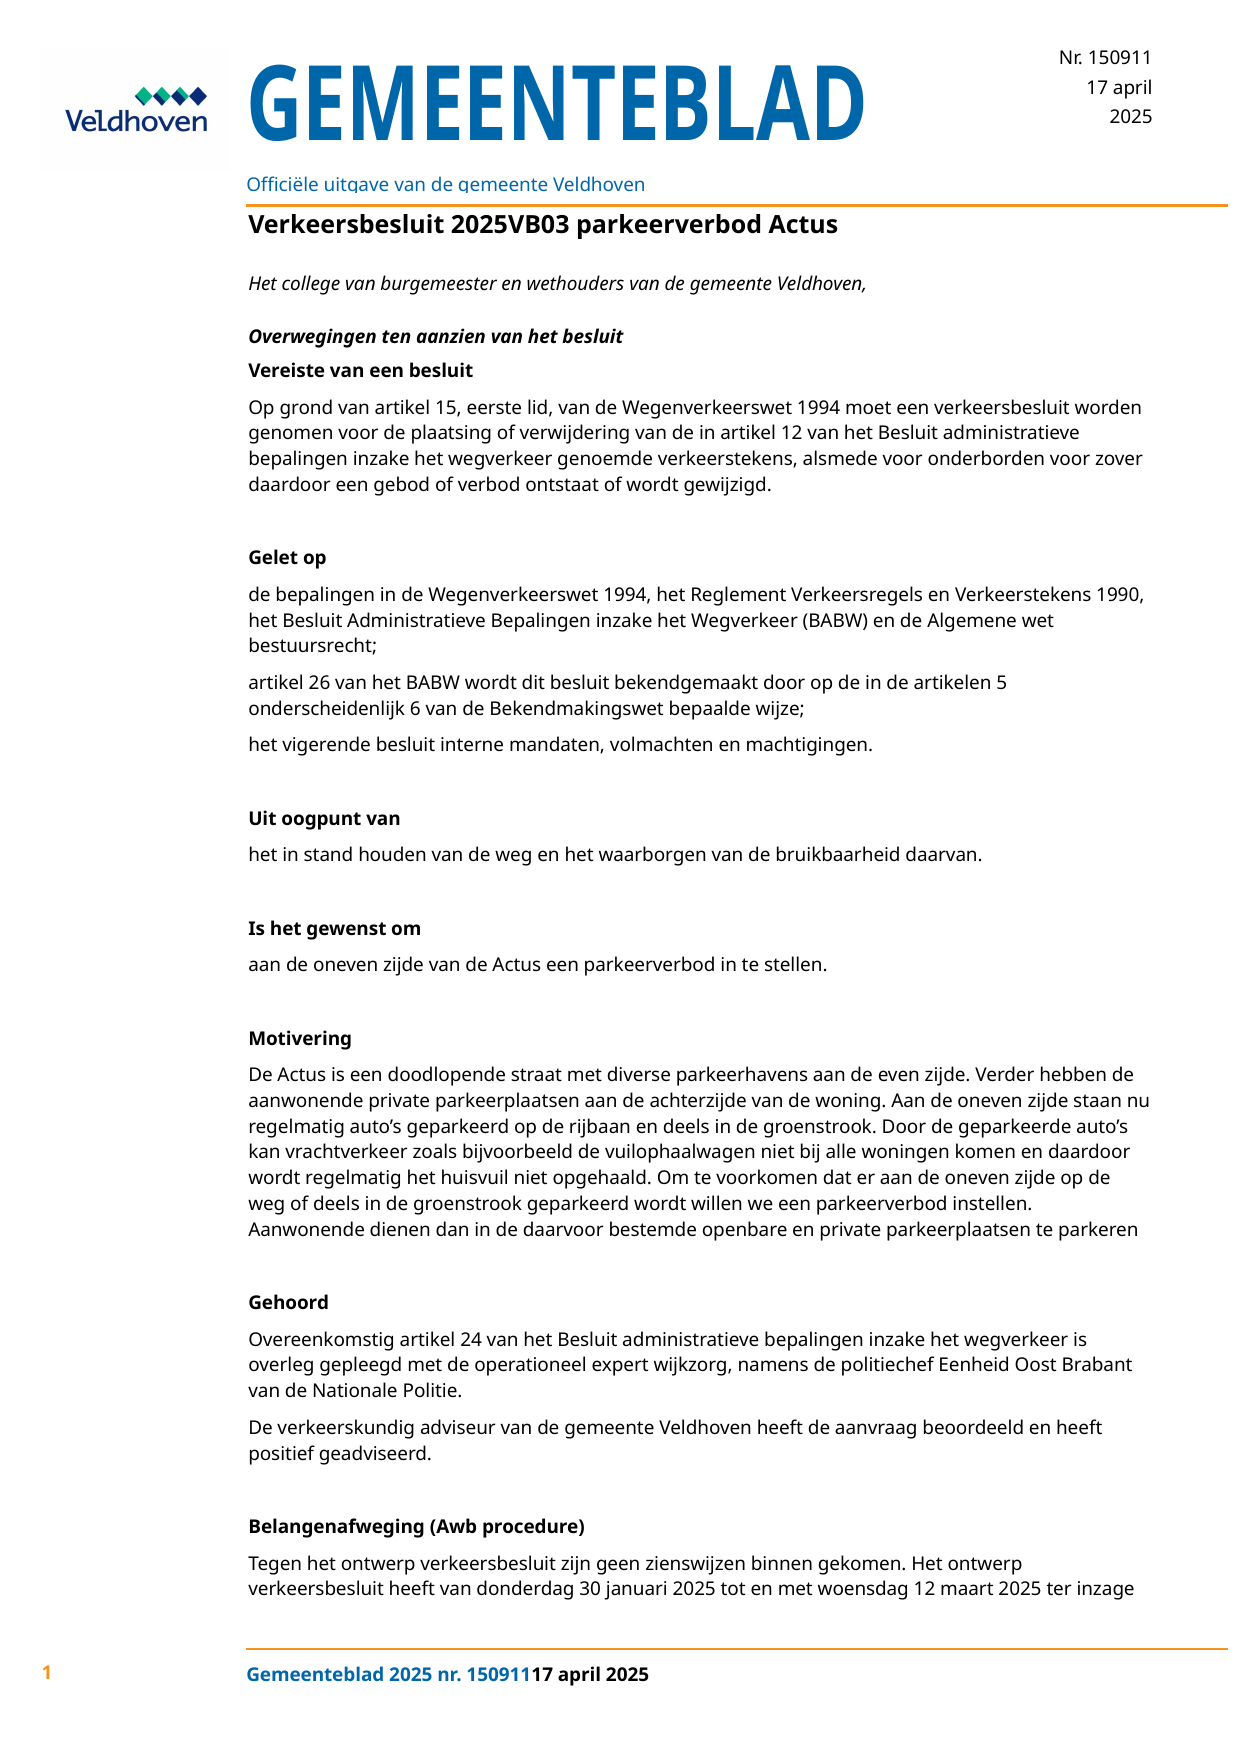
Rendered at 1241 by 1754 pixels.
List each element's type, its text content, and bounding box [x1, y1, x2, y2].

text Vereiste van een besluit [248, 357, 1152, 383]
text Uit oogpunt van [248, 805, 1152, 831]
text Gelet op [248, 544, 1152, 570]
text De verkeerskundig adviseur van de gemeente Veldhoven heeft de aanvraag beoordeeld en heeft positief geadviseerd. [248, 1414, 1152, 1466]
text artikel 26 van het BABW wordt dit besluit bekendgemaakt door op de in de artikelen 5 onderscheidenlijk 6 van de Bekendmakingswet bepaalde wijze; [248, 669, 1152, 721]
text Verkeersbesluit 2025VB03 parkeerverbod Actus [248, 207, 1152, 241]
text Overwegingen ten aanzien van het besluit [248, 323, 1152, 349]
picture [41, 47, 231, 172]
text het in stand houden van de weg en het waarborgen van de bruikbaarheid daarvan. [248, 842, 1152, 867]
text Belangenafweging (Awb procedure) [248, 1513, 1152, 1539]
text De Actus is een doodlopende straat met diverse parkeerhavens aan de even zijde. Verder hebben de aanwonende private parkeerplaatsen aan de achterzijde van de woning. Aan de oneven zijde staan nu regelmatig auto’s geparkeerd op de rijbaan en deels in de groenstrook. Door de geparkeerde auto’s kan vrachtverkeer zoals bijvoorbeeld de vuilophaalwagen niet bij alle woningen komen en daardoor wordt regelmatig het huisvuil niet opgehaald. Om te voorkomen dat er aan de oneven zijde op de weg of deels in de groenstrook geparkeerd wordt willen we een parkeerverbod instellen. Aanwonende dienen dan in de daarvoor bestemde openbare en private parkeerplaatsen te parkeren [248, 1062, 1152, 1242]
text Gehoord [248, 1289, 1152, 1315]
text Overeenkomstig artikel 24 van het Besluit administratieve bepalingen inzake het wegverkeer is overleg gepleegd met de operationeel expert wijkzorg, namens de politiechef Eenheid Oost Brabant van de Nationale Politie. [248, 1326, 1152, 1403]
text Tegen het ontwerp verkeersbesluit zijn geen zienswijzen binnen gekomen. Het ontwerp verkeersbesluit heeft van donderdag 30 januari 2025 tot en met woensdag 12 maart 2025 ter inzage [248, 1550, 1152, 1601]
text de bepalingen in de Wegenverkeerswet 1994, het Reglement Verkeersregels en Verkeerstekens 1990, het Besluit Administratieve Bepalingen inzake het Wegverkeer (BABW) en de Algemene wet bestuursrecht; [248, 581, 1152, 658]
text Het college van burgemeester en wethouders van de gemeente Veldhoven, [248, 270, 1152, 296]
text het vigerende besluit interne mandaten, volmachten en machtigingen. [248, 732, 1152, 757]
text aan de oneven zijde van de Actus een parkeerverbod in te stellen. [248, 952, 1152, 977]
text Op grond van artikel 15, eerste lid, van de Wegenverkeerswet 1994 moet een verkeersbesluit worden genomen voor de plaatsing of verwijdering van de in artikel 12 van het Besluit administratieve bepalingen inzake het wegverkeer genoemde verkeerstekens, alsmede voor onderborden voor zover daardoor een gebod of verbod ontstaat of wordt gewijzigd. [248, 394, 1152, 497]
text Is het gewenst om [248, 915, 1152, 941]
text Motivering [248, 1025, 1152, 1051]
